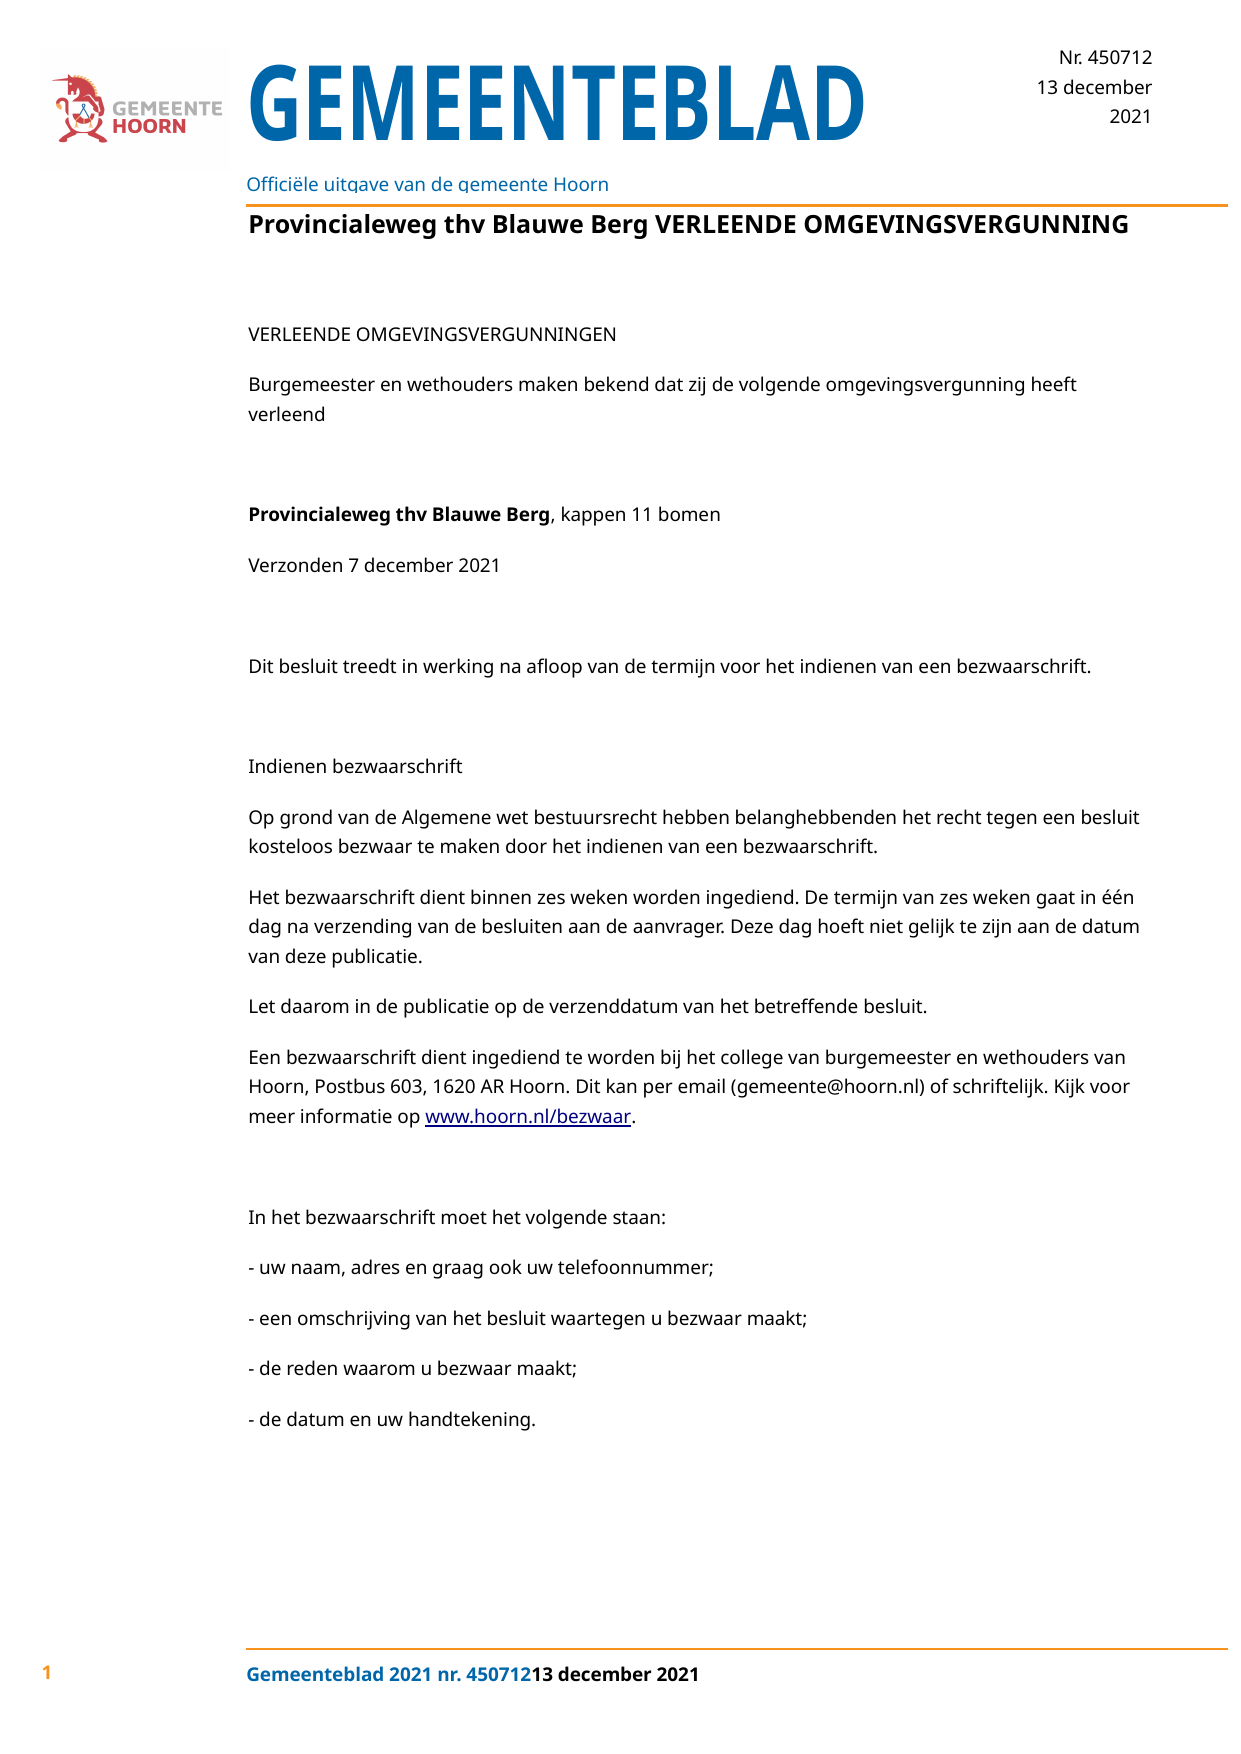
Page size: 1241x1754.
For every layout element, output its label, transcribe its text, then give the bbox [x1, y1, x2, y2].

text In het bezwaarschrift moet het volgende staan: [248, 1204, 1152, 1230]
text Burgemeester en wethouders maken bekend dat zij de volgende omgevingsvergunning heeft verleend [248, 371, 1152, 426]
text Let daarom in de publicatie op de verzenddatum van het betreffende besluit. [248, 994, 1152, 1019]
text Op grond van de Algemene wet bestuursrecht hebben belanghebbenden het recht tegen een besluit kosteloos bezwaar te maken door het indienen van een bezwaarschrift. [248, 804, 1152, 859]
text Verzonden 7 december 2021 [248, 552, 1152, 578]
text Een bezwaarschrift dient ingediend te worden bij het college van burgemeester en wethouders van Hoorn, Postbus 603, 1620 AR Hoorn. Dit kan per email (gemeente@hoorn.nl) of schriftelijk. Kijk voor meer informatie op www.hoorn.nl/bezwaar. [248, 1044, 1152, 1129]
text - de datum en uw handtekening. [248, 1406, 1152, 1431]
text Provincialeweg thv Blauwe Berg VERLEENDE OMGEVINGSVERGUNNING [248, 207, 1152, 241]
text - een omschrijving van het besluit waartegen u bezwaar maakt; [248, 1305, 1152, 1331]
picture [41, 47, 231, 172]
text VERLEENDE OMGEVINGSVERGUNNINGEN [248, 321, 1152, 346]
text - de reden waarom u bezwaar maakt; [248, 1355, 1152, 1381]
text Het bezwaarschrift dient binnen zes weken worden ingediend. De termijn van zes weken gaat in één dag na verzending van de besluiten aan de aanvrager. Deze dag hoeft niet gelijk te zijn aan de datum van deze publicatie. [248, 884, 1152, 969]
text - uw naam, adres en graag ook uw telefoonnummer; [248, 1254, 1152, 1280]
text Provincialeweg thv Blauwe Berg, kappen 11 bomen [248, 502, 1152, 527]
text Dit besluit treedt in werking na afloop van de termijn voor het indienen van een bezwaarschrift. [248, 653, 1152, 678]
text Indienen bezwaarschrift [248, 754, 1152, 779]
